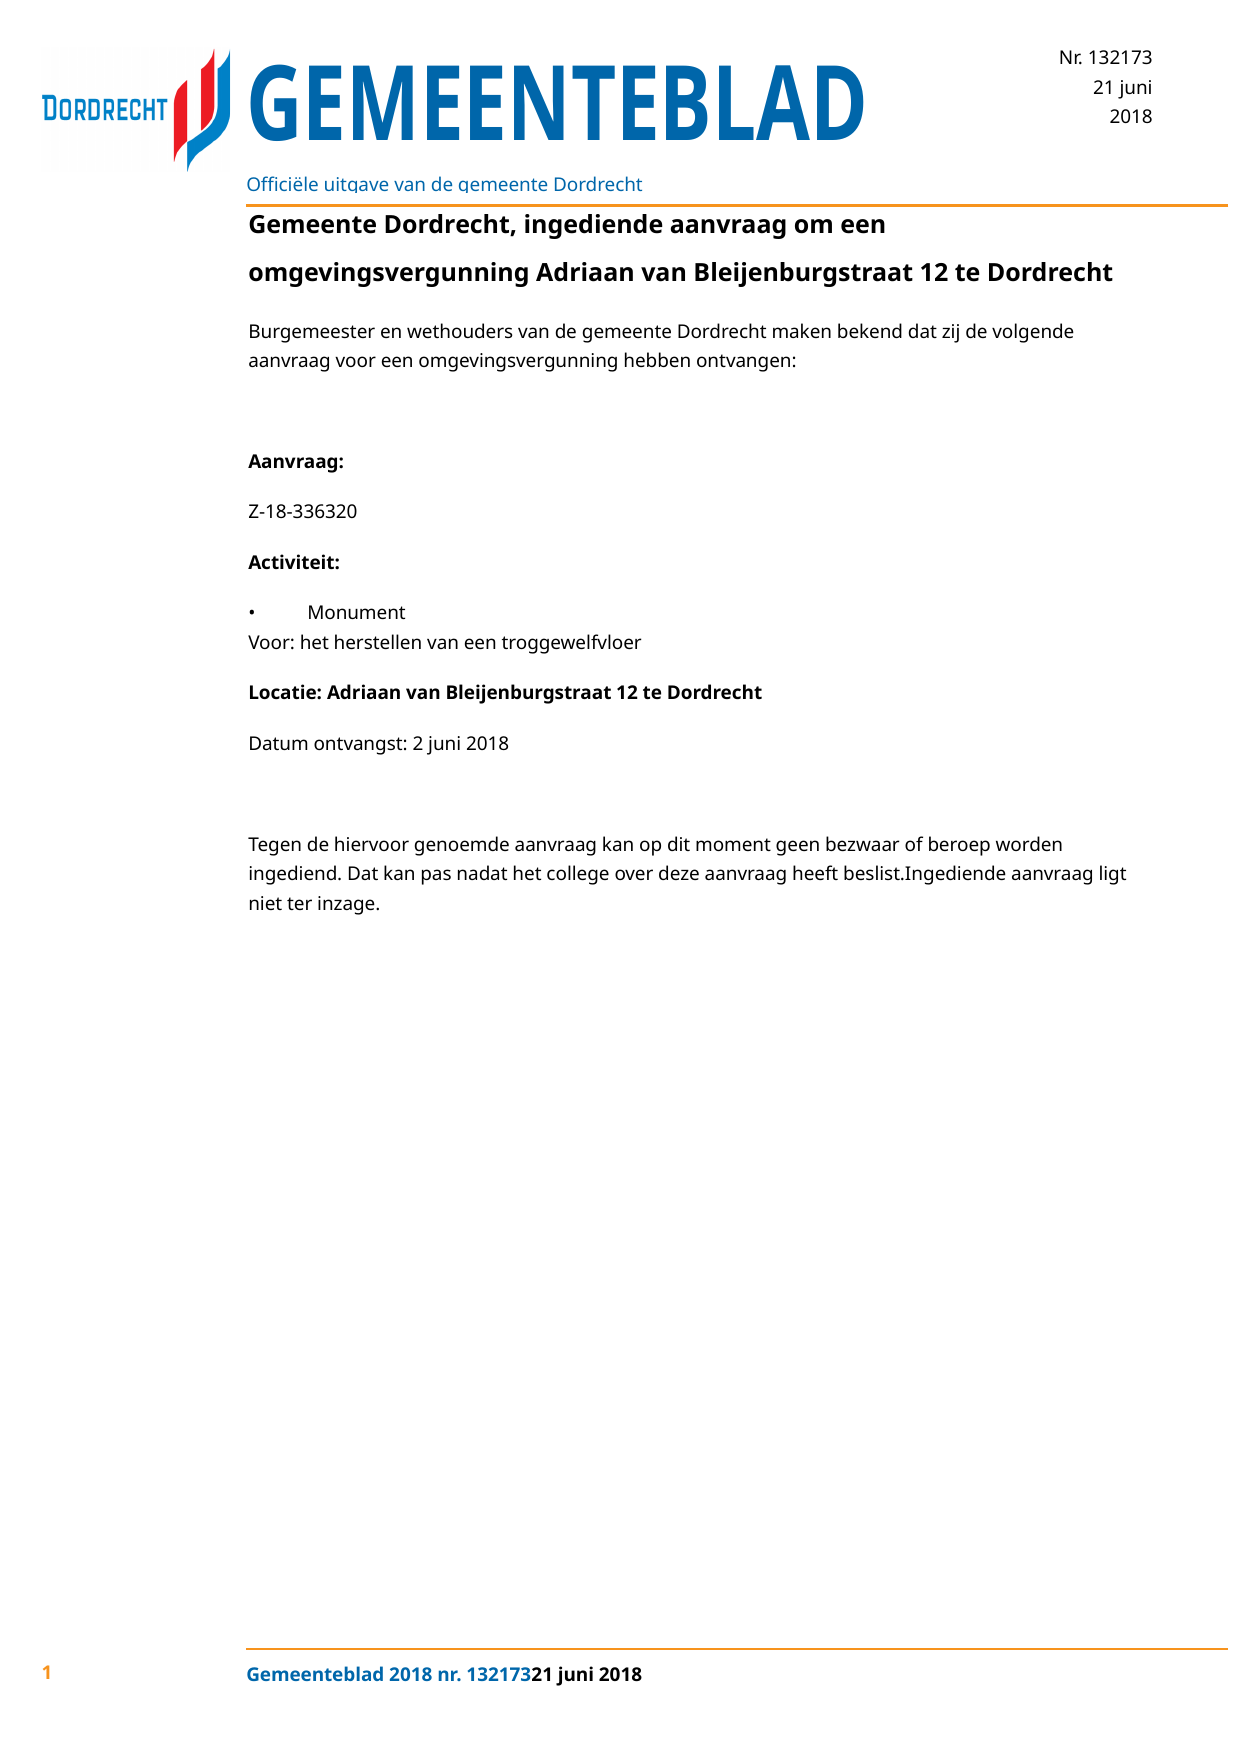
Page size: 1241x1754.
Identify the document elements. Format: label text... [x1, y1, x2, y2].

text Z-18-336320 [248, 499, 1152, 524]
text Burgemeester en wethouders van de gemeente Dordrecht maken bekend dat zij de volgende aanvraag voor een omgevingsvergunning hebben ontvangen: [248, 318, 1152, 373]
picture [41, 47, 231, 172]
text Activiteit: [248, 549, 1152, 575]
text Aanvraag: [248, 448, 1152, 474]
list Monument [248, 599, 1152, 625]
text Gemeente Dordrecht, ingediende aanvraag om een omgevingsvergunning Adriaan van Bleijenburgstraat 12 te Dordrecht [248, 207, 1152, 288]
text Tegen de hiervoor genoemde aanvraag kan op dit moment geen bezwaar of beroep worden ingediend. Dat kan pas nadat het college over deze aanvraag heeft beslist.Ingediende aanvraag ligt niet ter inzage. [248, 831, 1152, 916]
text Voor: het herstellen van een troggewelfvloer [248, 629, 1152, 655]
text Locatie: Adriaan van Bleijenburgstraat 12 te Dordrecht [248, 679, 1152, 705]
text Datum ontvangst: 2 juni 2018 [248, 730, 1152, 756]
